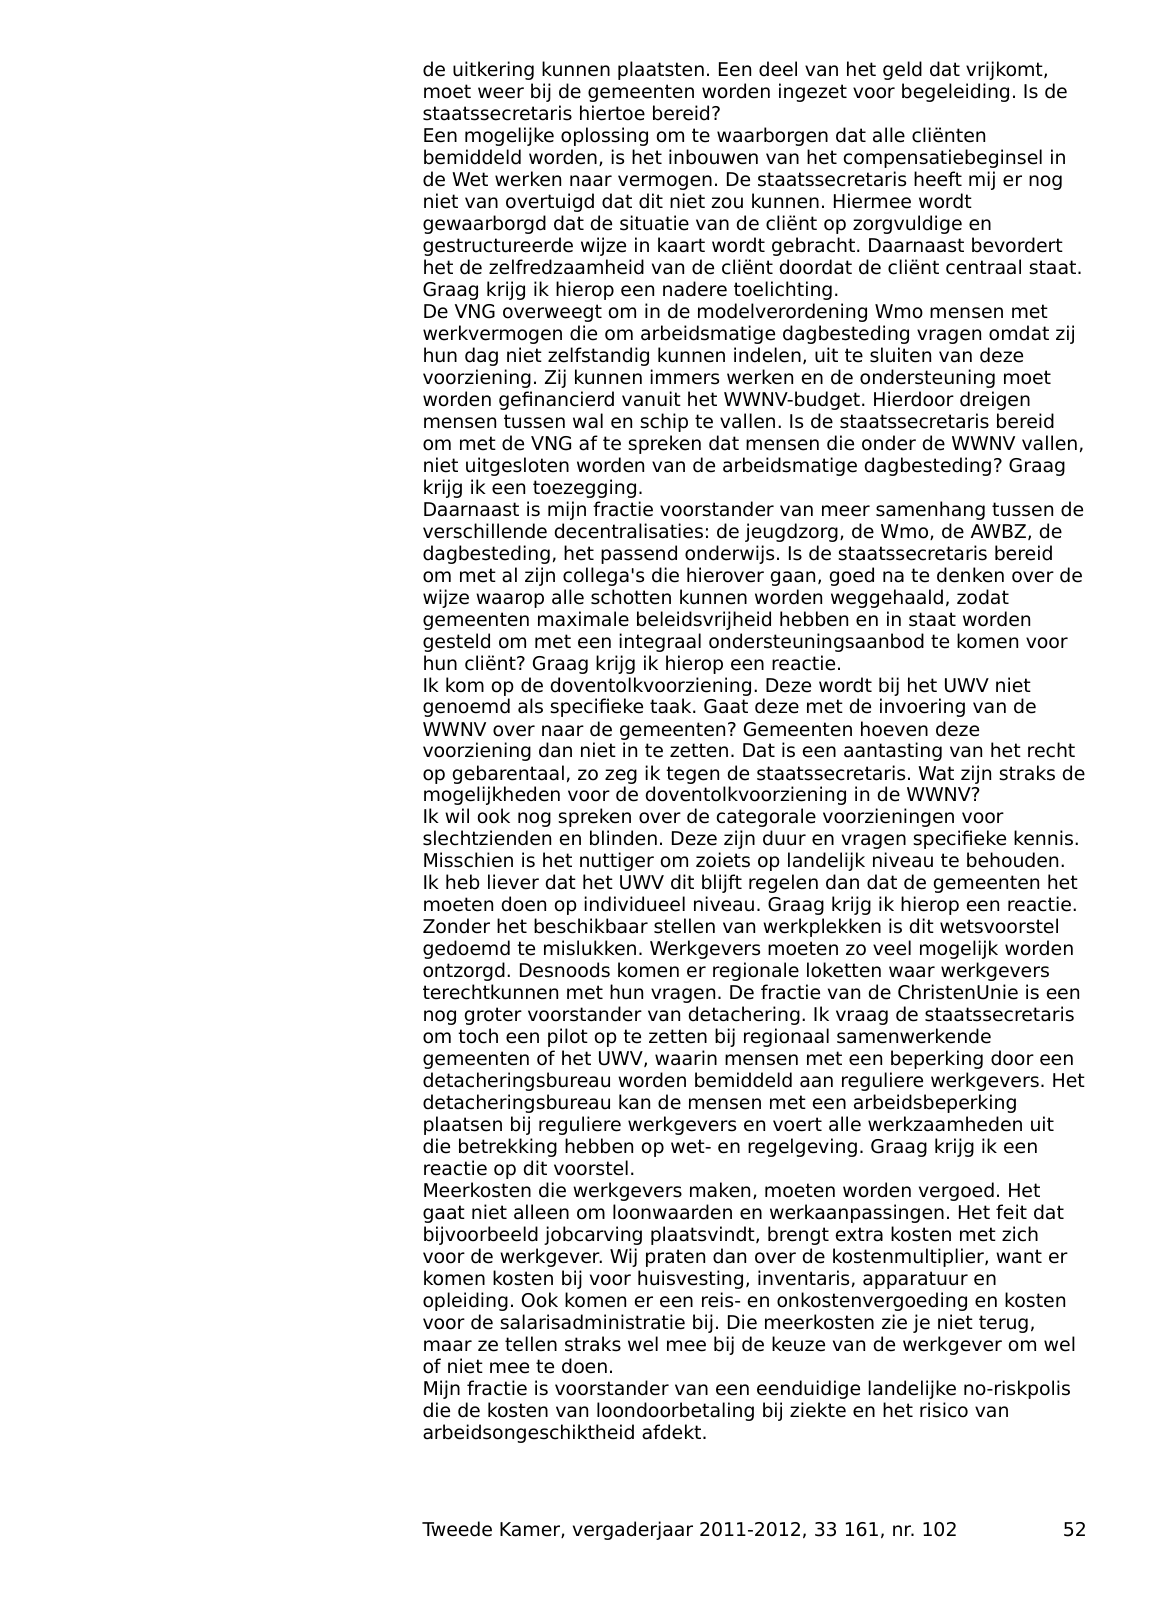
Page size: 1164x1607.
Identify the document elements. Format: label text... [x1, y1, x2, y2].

text Ik wil ook nog spreken over de categorale voorzieningen voor slechtzienden en blinden. Deze zijn duur en vragen specifieke kennis. Misschien is het nuttiger om zoiets op landelijk niveau te behouden. Ik heb liever dat het UWV dit blijft regelen dan dat de gemeenten het moeten doen op individueel niveau. Graag krijg ik hierop een reactie. [422, 806, 1087, 916]
text De VNG overweegt om in de modelverordening Wmo mensen met werkvermogen die om arbeidsmatige dagbesteding vragen omdat zij hun dag niet zelfstandig kunnen indelen, uit te sluiten van deze voorziening. Zij kunnen immers werken en de ondersteuning moet worden gefinancierd vanuit het WWNV-budget. Hierdoor dreigen mensen tussen wal en schip te vallen. Is de staatssecretaris bereid om met de VNG af te spreken dat mensen die onder de WWNV vallen, niet uitgesloten worden van de arbeidsmatige dagbesteding? Graag krijg ik een toezegging. [422, 301, 1087, 499]
text Een mogelijke oplossing om te waarborgen dat alle cliënten bemiddeld worden, is het inbouwen van het compensatiebeginsel in de Wet werken naar vermogen. De staatssecretaris heeft mij er nog niet van overtuigd dat dit niet zou kunnen. Hiermee wordt gewaarborgd dat de situatie van de cliënt op zorgvuldige en gestructureerde wijze in kaart wordt gebracht. Daarnaast bevordert het de zelfredzaamheid van de cliënt doordat de cliënt centraal staat. Graag krijg ik hierop een nadere toelichting. [422, 125, 1087, 301]
text Mijn fractie is voorstander van een eenduidige landelijke no-riskpolis die de kosten van loondoorbetaling bij ziekte en het risico van arbeidsongeschiktheid afdekt. [422, 1378, 1087, 1444]
text Zonder het beschikbaar stellen van werkplekken is dit wetsvoorstel gedoemd te mislukken. Werkgevers moeten zo veel mogelijk worden ontzorgd. Desnoods komen er regionale loketten waar werkgevers terechtkunnen met hun vragen. De fractie van de ChristenUnie is een nog groter voorstander van detachering. Ik vraag de staatssecretaris om toch een pilot op te zetten bij regionaal samenwerkende gemeenten of het UWV, waarin mensen met een beperking door een detacheringsbureau worden bemiddeld aan reguliere werkgevers. Het detacheringsbureau kan de mensen met een arbeidsbeperking plaatsen bij reguliere werkgevers en voert alle werkzaamheden uit die betrekking hebben op wet- en regelgeving. Graag krijg ik een reactie op dit voorstel. [422, 916, 1087, 1180]
text Ik kom op de doventolkvoorziening. Deze wordt bij het UWV niet genoemd als specifieke taak. Gaat deze met de invoering van de WWNV over naar de gemeenten? Gemeenten hoeven deze voorziening dan niet in te zetten. Dat is een aantasting van het recht op gebarentaal, zo zeg ik tegen de staatssecretaris. Wat zijn straks de mogelijkheden voor de doventolkvoorziening in de WWNV? [422, 674, 1087, 806]
text de uitkering kunnen plaatsten. Een deel van het geld dat vrijkomt, moet weer bij de gemeenten worden ingezet voor begeleiding. Is de staatssecretaris hiertoe bereid? [422, 59, 1087, 125]
text Meerkosten die werkgevers maken, moeten worden vergoed. Het gaat niet alleen om loonwaarden en werkaanpassingen. Het feit dat bijvoorbeeld jobcarving plaatsvindt, brengt extra kosten met zich voor de werkgever. Wij praten dan over de kostenmultiplier, want er komen kosten bij voor huisvesting, inventaris, apparatuur en opleiding. Ook komen er een reis- en onkostenvergoeding en kosten voor de salarisadministratie bij. Die meerkosten zie je niet terug, maar ze tellen straks wel mee bij de keuze van de werkgever om wel of niet mee te doen. [422, 1180, 1087, 1378]
text Daarnaast is mijn fractie voorstander van meer samenhang tussen de verschillende decentralisaties: de jeugdzorg, de Wmo, de AWBZ, de dagbesteding, het passend onderwijs. Is de staatssecretaris bereid om met al zijn collega's die hierover gaan, goed na te denken over de wijze waarop alle schotten kunnen worden weggehaald, zodat gemeenten maximale beleidsvrijheid hebben en in staat worden gesteld om met een integraal ondersteuningsaanbod te komen voor hun cliënt? Graag krijg ik hierop een reactie. [422, 499, 1087, 674]
